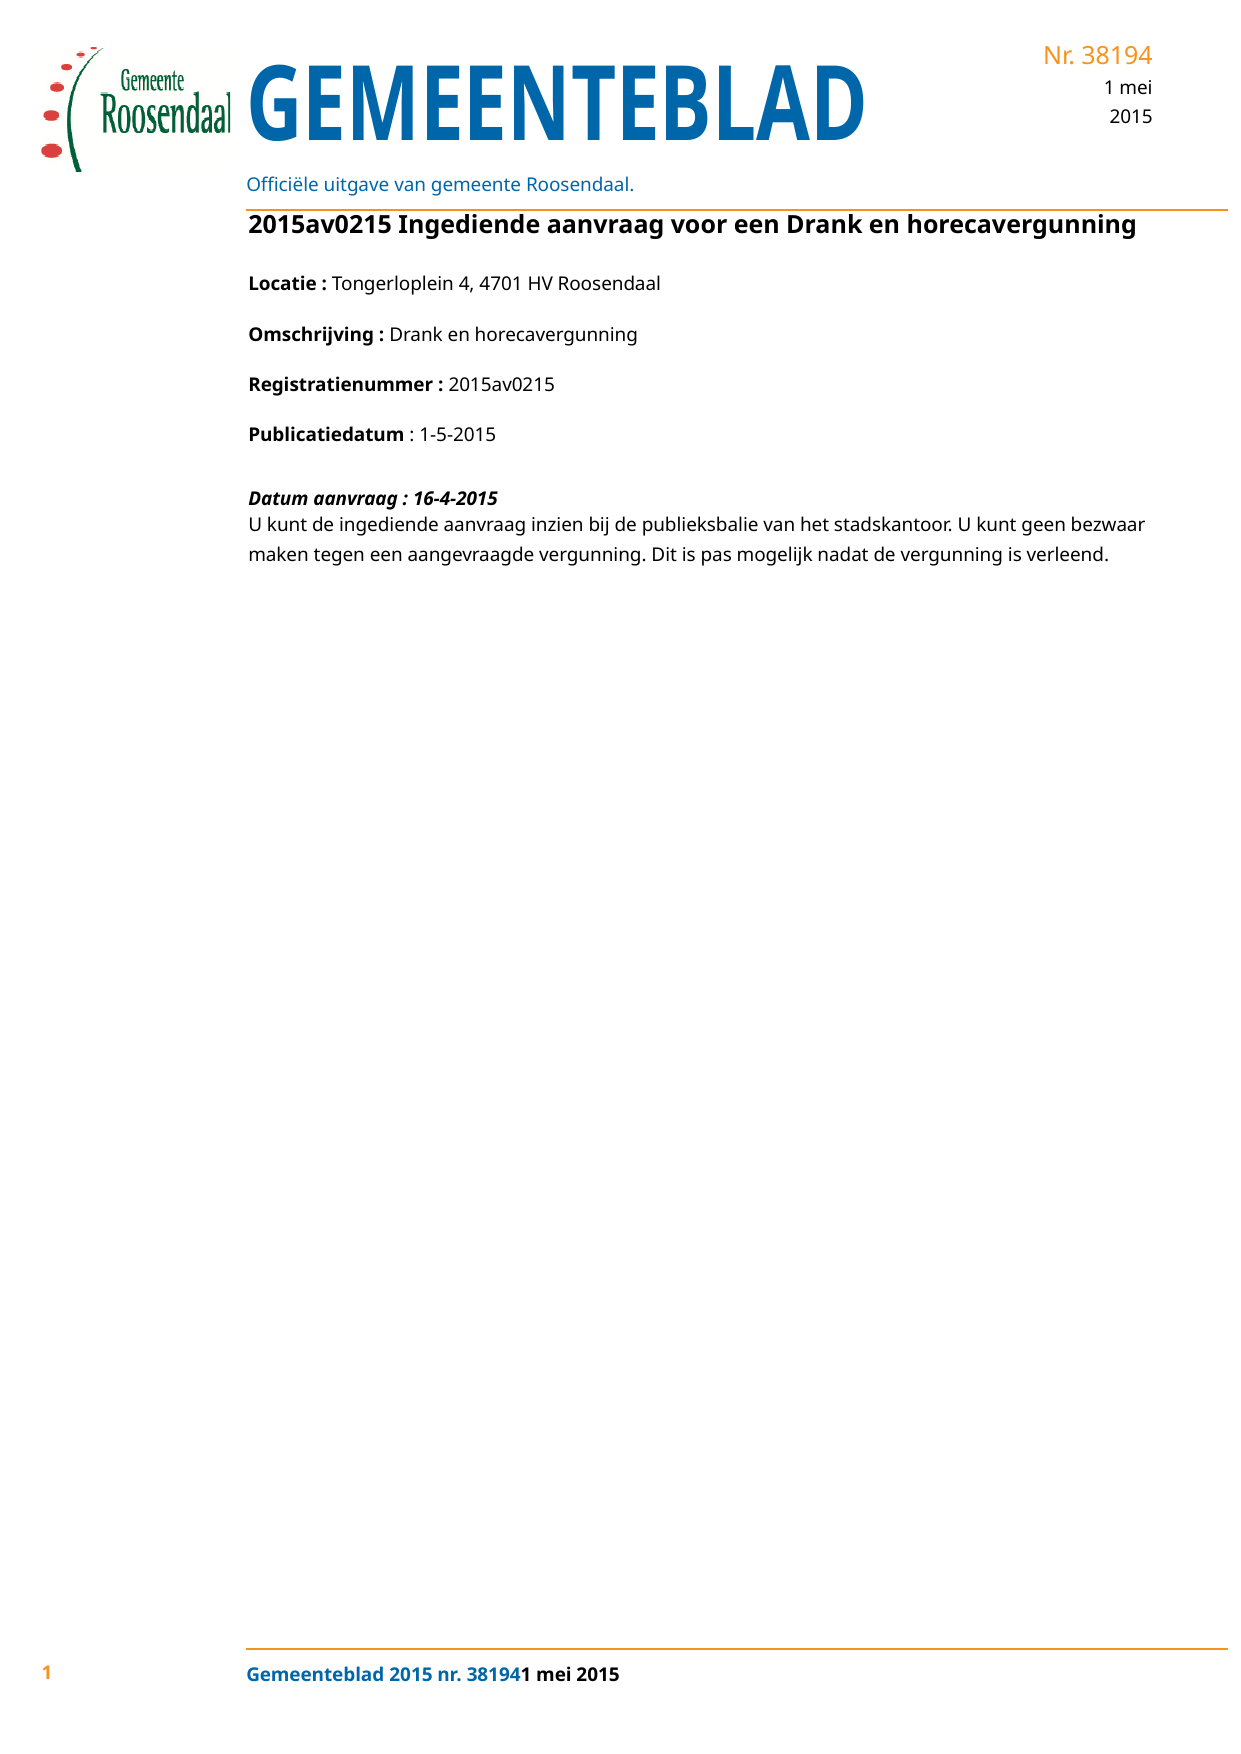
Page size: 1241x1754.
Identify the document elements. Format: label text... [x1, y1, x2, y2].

text Registratienummer : 2015av0215 [248, 371, 1152, 397]
text Publicatiedatum : 1-5-2015 [248, 422, 1152, 447]
picture [41, 47, 231, 172]
text 2015av0215 Ingediende aanvraag voor een Drank en horecavergunning [248, 211, 1152, 241]
text U kunt de ingediende aanvraag inzien bij de publieksbalie van het stadskantoor. U kunt geen bezwaar maken tegen een aangevraagde vergunning. Dit is pas mogelijk nadat de vergunning is verleend. [248, 511, 1152, 567]
text Datum aanvraag : 16-4-2015 [248, 486, 1152, 511]
text Omschrijving : Drank en horecavergunning [248, 321, 1152, 346]
text Locatie : Tongerloplein 4, 4701 HV Roosendaal [248, 270, 1152, 296]
